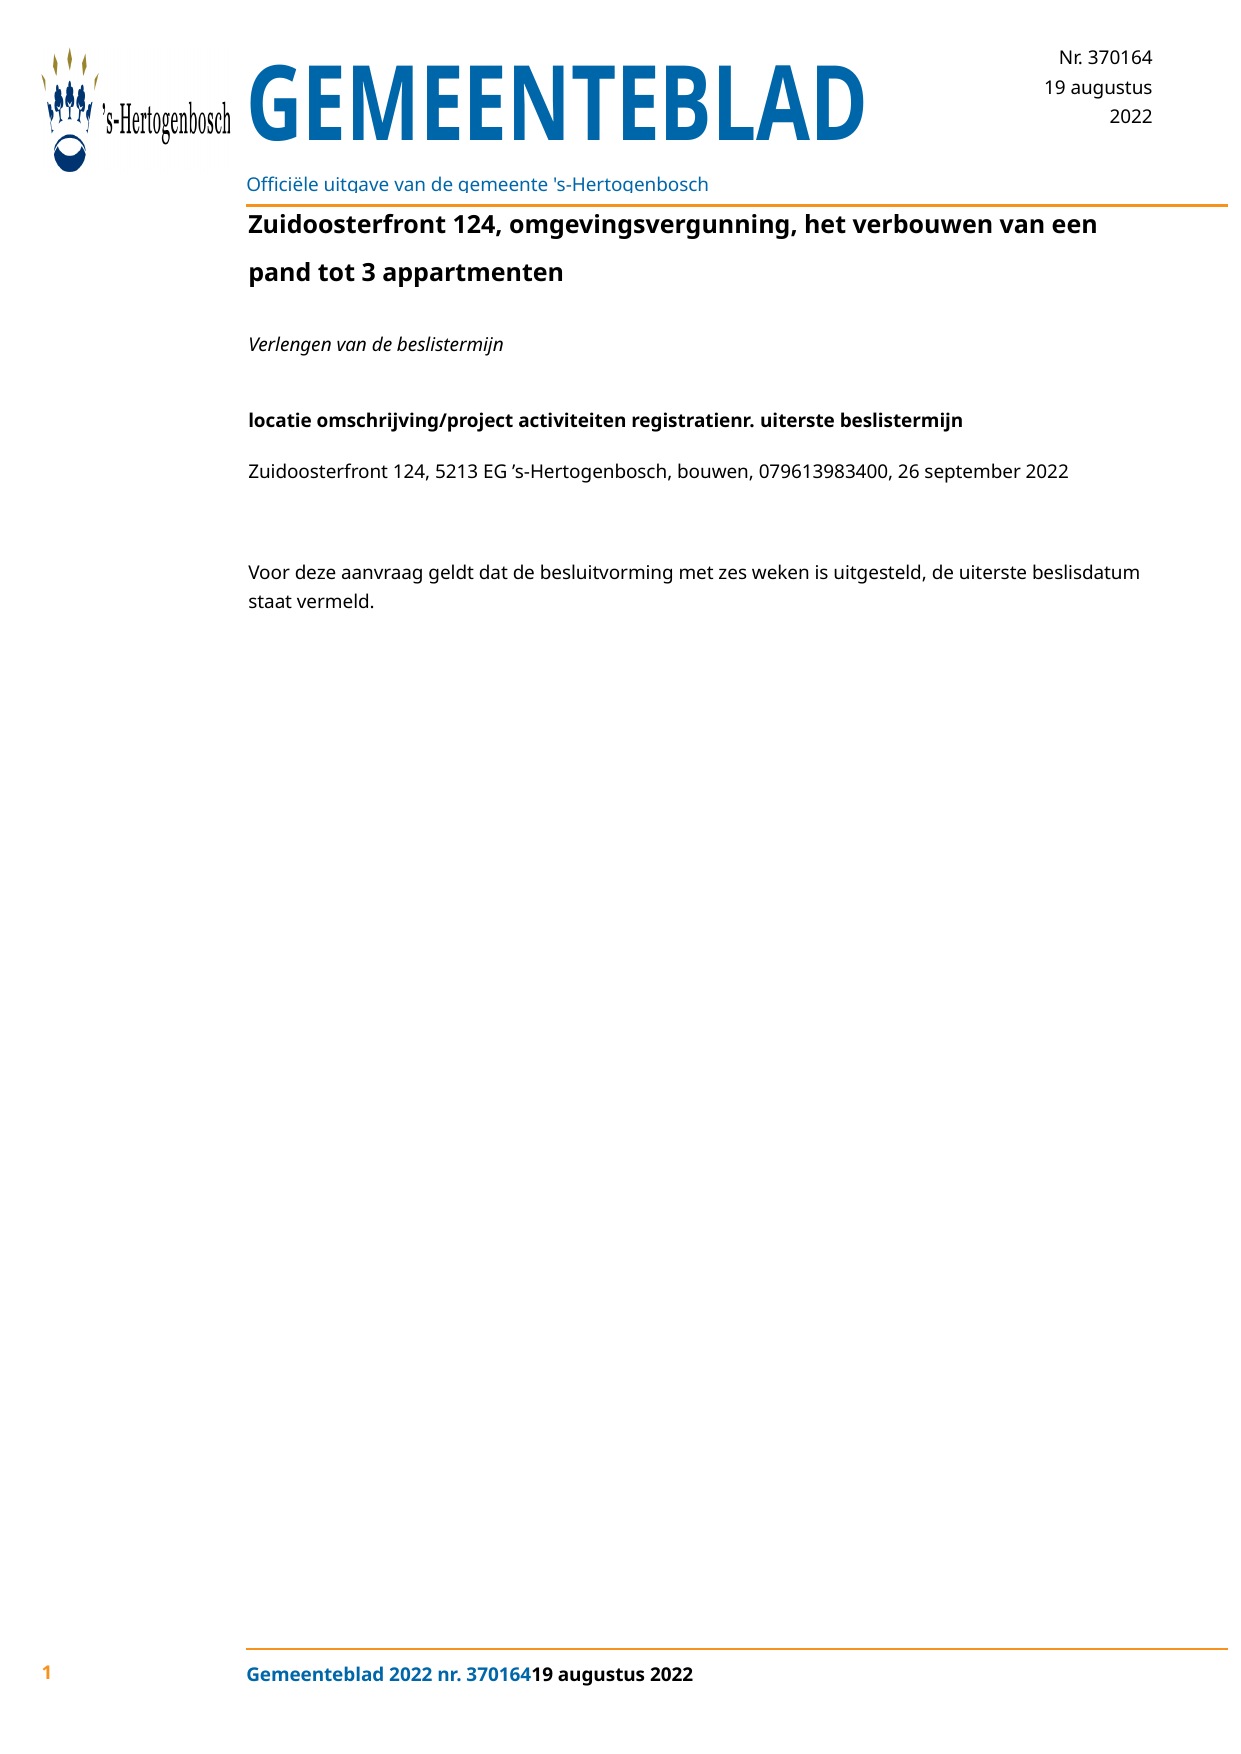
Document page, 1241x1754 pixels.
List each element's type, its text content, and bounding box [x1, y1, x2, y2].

text Zuidoosterfront 124, 5213 EG ’s-Hertogenbosch, bouwen, 079613983400, 26 september 2022 [248, 458, 1152, 484]
text Verlengen van de beslistermijn [248, 331, 1152, 357]
picture [41, 47, 231, 172]
text Zuidoosterfront 124, omgevingsvergunning, het verbouwen van een pand tot 3 appartmenten [248, 207, 1152, 288]
text Voor deze aanvraag geldt dat de besluitvorming met zes weken is uitgesteld, de uiterste beslisdatum staat vermeld. [248, 559, 1152, 614]
text locatie omschrijving/project activiteiten registratienr. uiterste beslistermijn [248, 408, 1152, 433]
